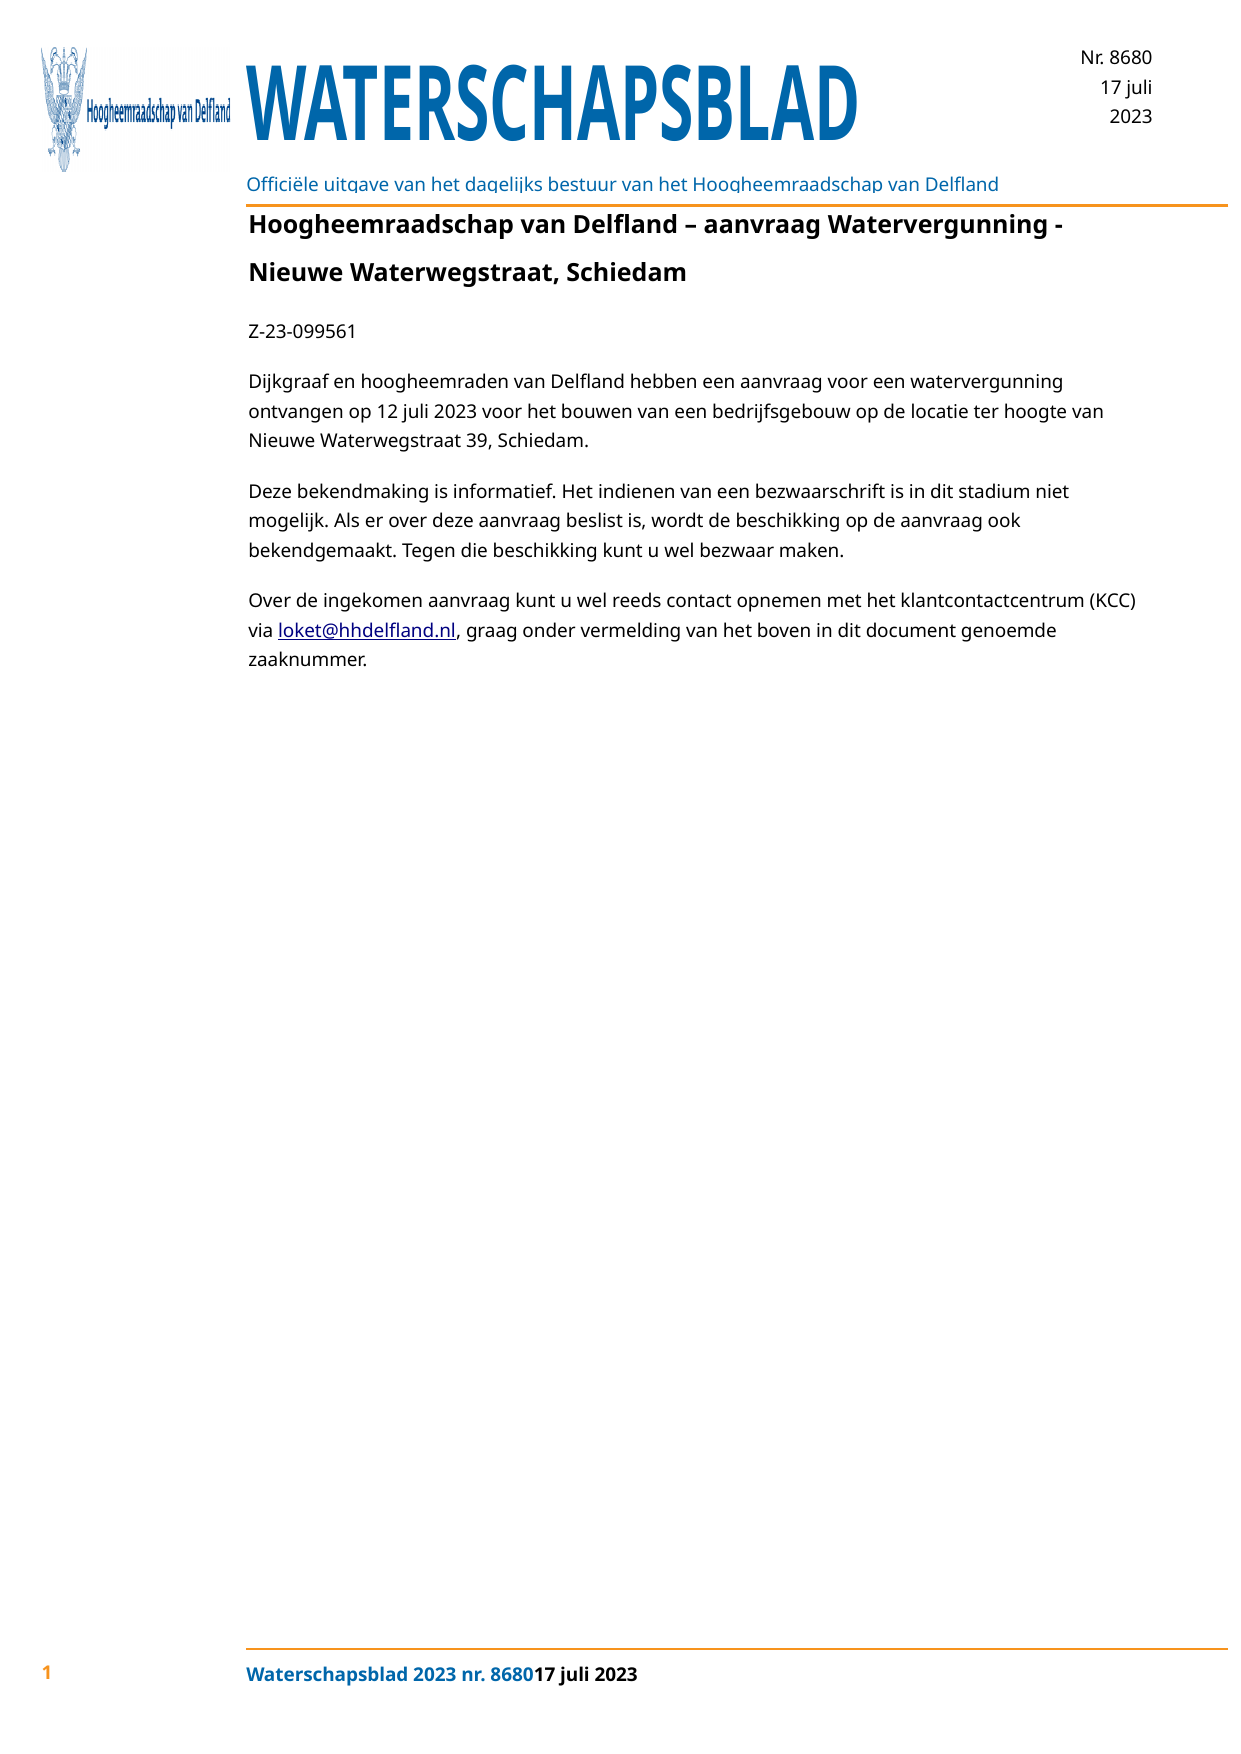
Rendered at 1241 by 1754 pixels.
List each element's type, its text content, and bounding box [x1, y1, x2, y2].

picture [41, 47, 231, 172]
text Hoogheemraadschap van Delfland – aanvraag Watervergunning - Nieuwe Waterwegstraat, Schiedam [248, 207, 1152, 288]
text Over de ingekomen aanvraag kunt u wel reeds contact opnemen met het klantcontactcentrum (KCC) via loket@hhdelfland.nl, graag onder vermelding van het boven in dit document genoemde zaaknummer. [248, 587, 1152, 672]
text Dijkgraaf en hoogheemraden van Delfland hebben een aanvraag voor een watervergunning ontvangen op 12 juli 2023 voor het bouwen van een bedrijfsgebouw op de locatie ter hoogte van Nieuwe Waterwegstraat 39, Schiedam. [248, 368, 1152, 453]
text Deze bekendmaking is informatief. Het indienen van een bezwaarschrift is in dit stadium niet mogelijk. Als er over deze aanvraag beslist is, wordt de beschikking op de aanvraag ook bekendgemaakt. Tegen die beschikking kunt u wel bezwaar maken. [248, 478, 1152, 563]
text Z-23-099561 [248, 318, 1152, 344]
